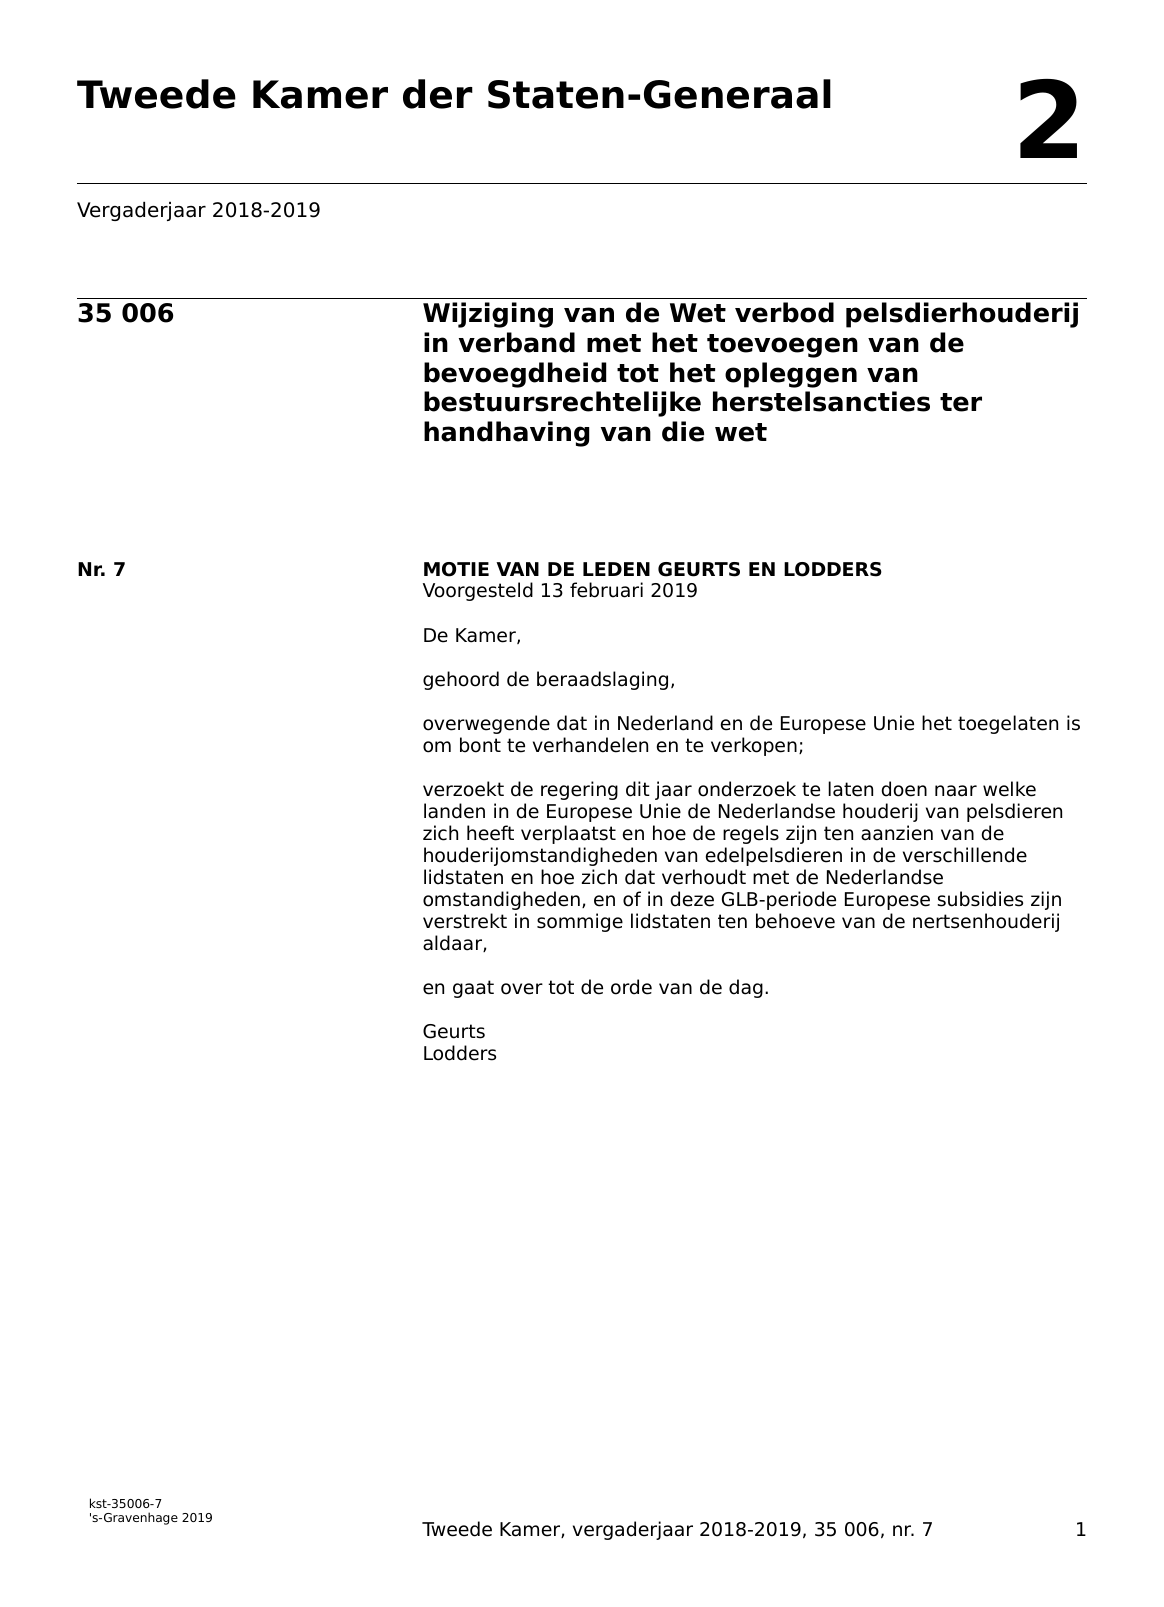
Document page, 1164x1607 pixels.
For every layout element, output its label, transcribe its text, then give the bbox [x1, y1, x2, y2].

subtitle 35 006 Wijziging van de Wet verbod pelsdierhouderij in verband met het toevoegen van de bevoegdheid tot het opleggen van bestuursrechtelijke herstelsancties ter handhaving van die wet [77, 299, 1087, 447]
table_cell Vergaderjaar 2018-2019 [77, 184, 1087, 298]
text overwegende dat in Nederland en de Europese Unie het toegelaten is om bont te verhandelen en te verkopen; [422, 713, 1087, 757]
table_header Tweede Kamer der Staten-Generaal [77, 59, 886, 183]
text De Kamer, [422, 624, 1087, 647]
text 's-Gravenhage 2019 [88, 1511, 323, 1525]
text Lodders [422, 1043, 1087, 1065]
text Voorgesteld 13 februari 2019 [422, 580, 1087, 602]
text verzoekt de regering dit jaar onderzoek te laten doen naar welke landen in de Europese Unie de Nederlandse houderij van pelsdieren zich heeft verplaatst en hoe de regels zijn ten aanzien van de houderijomstandigheden van edelpelsdieren in de verschillende lidstaten en hoe zich dat verhoudt met de Nederlandse omstandigheden, en of in deze GLB-periode Europese subsidies zijn verstrekt in sommige lidstaten ten behoeve van de nertsenhouderij aldaar, [422, 779, 1087, 955]
table_header 2 [886, 59, 1087, 183]
text Geurts [422, 1021, 1087, 1043]
text en gaat over tot de orde van de dag. [422, 977, 1087, 999]
subtitle Nr. 7 MOTIE VAN DE LEDEN GEURTS EN LODDERS [77, 558, 1087, 580]
text kst-35006-7 [88, 1497, 323, 1511]
text gehoord de beraadslaging, [422, 669, 1087, 691]
